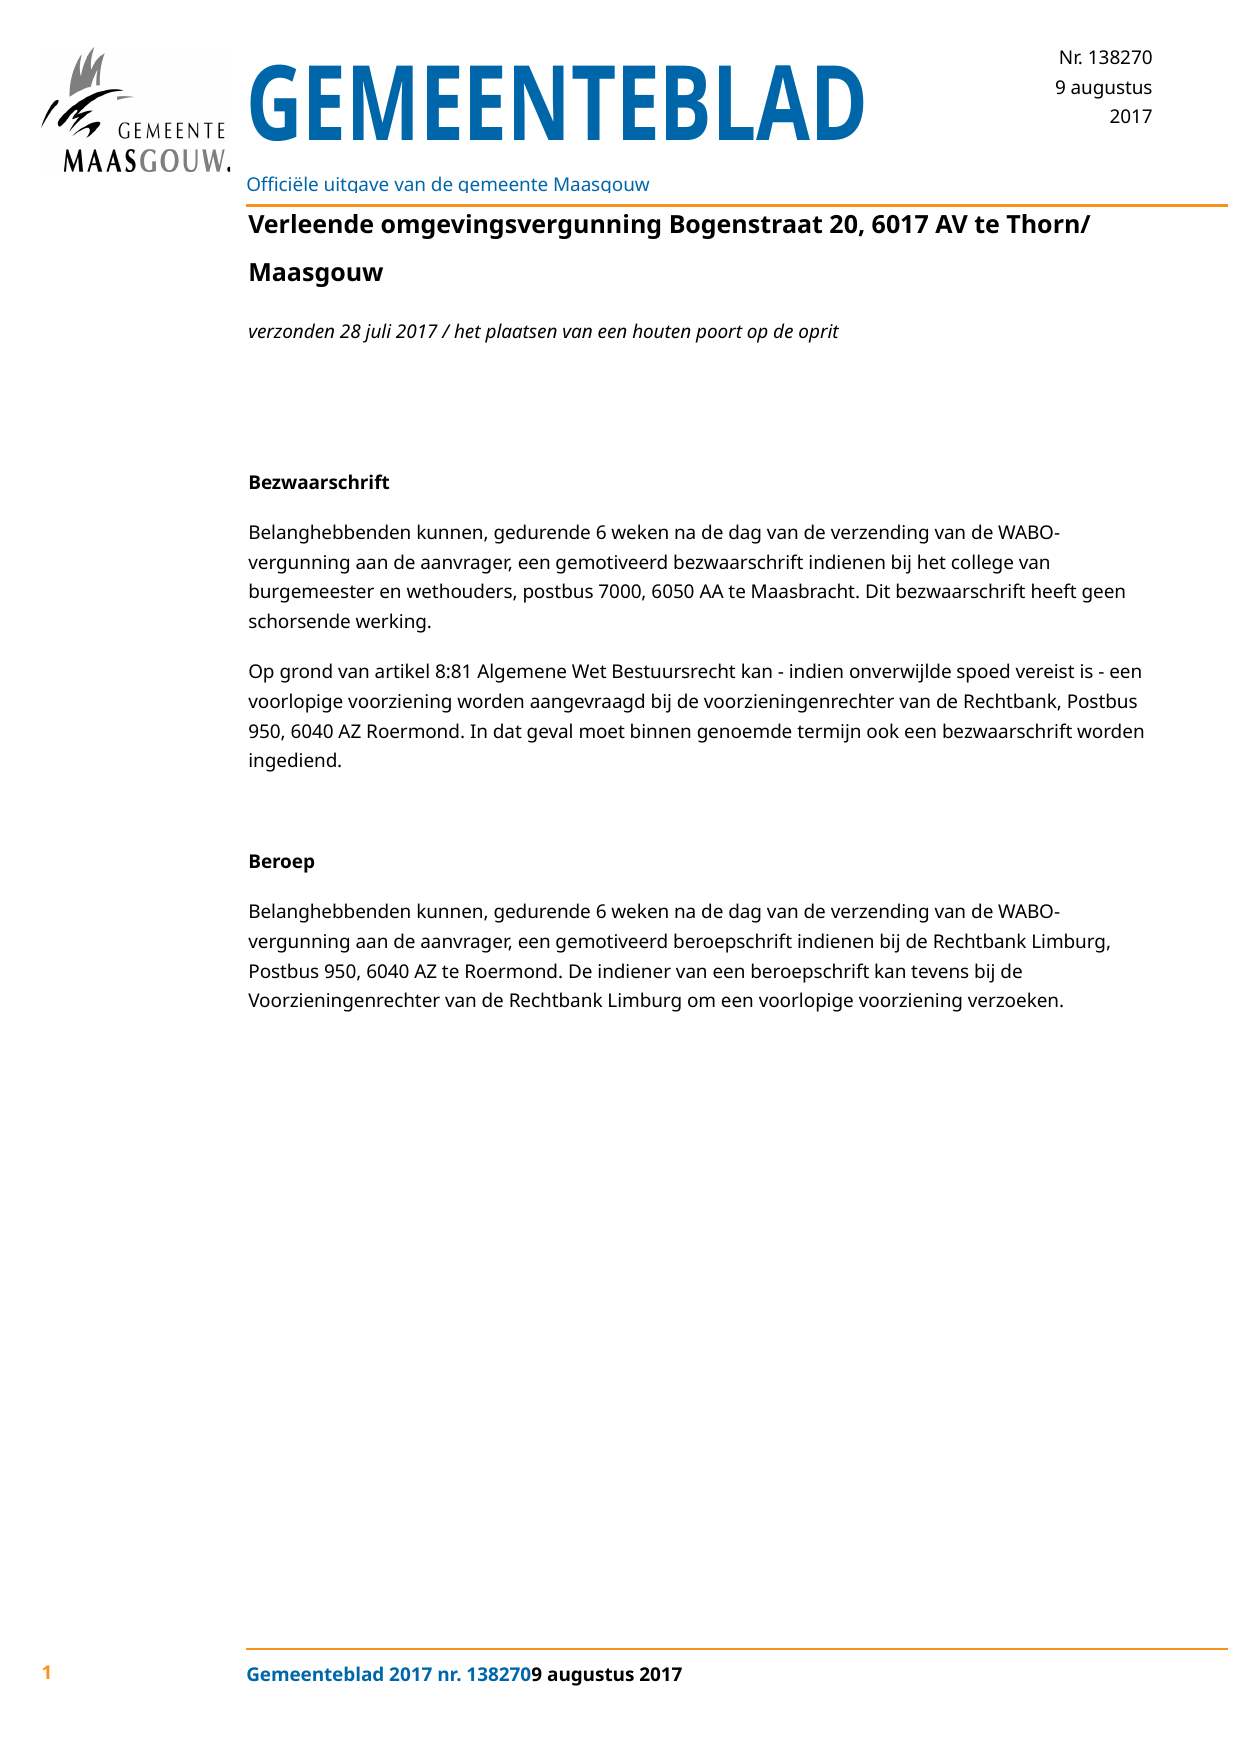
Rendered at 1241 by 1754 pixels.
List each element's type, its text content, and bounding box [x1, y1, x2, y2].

text Belanghebbenden kunnen, gedurende 6 weken na de dag van de verzending van de WABO-vergunning aan de aanvrager, een gemotiveerd beroepschrift indienen bij de Rechtbank Limburg, Postbus 950, 6040 AZ te Roermond. De indiener van een beroepschrift kan tevens bij de Voorzieningenrechter van de Rechtbank Limburg om een voorlopige voorziening verzoeken. [248, 899, 1152, 1013]
text Op grond van artikel 8:81 Algemene Wet Bestuursrecht kan - indien onverwijlde spoed vereist is - een voorlopige voorziening worden aangevraagd bij de voorzieningenrechter van de Rechtbank, Postbus 950, 6040 AZ Roermond. In dat geval moet binnen genoemde termijn ook een bezwaarschrift worden ingediend. [248, 659, 1152, 773]
picture [41, 47, 231, 172]
text Belanghebbenden kunnen, gedurende 6 weken na de dag van de verzending van de WABO-vergunning aan de aanvrager, een gemotiveerd bezwaarschrift indienen bij het college van burgemeester en wethouders, postbus 7000, 6050 AA te Maasbracht. Dit bezwaarschrift heeft geen schorsende werking. [248, 519, 1152, 634]
text verzonden 28 juli 2017 / het plaatsen van een houten poort op de oprit [248, 318, 1152, 344]
text Bezwaarschrift [248, 469, 1152, 495]
text Verleende omgevingsvergunning Bogenstraat 20, 6017 AV te Thorn/ Maasgouw [248, 207, 1152, 288]
text Beroep [248, 848, 1152, 874]
